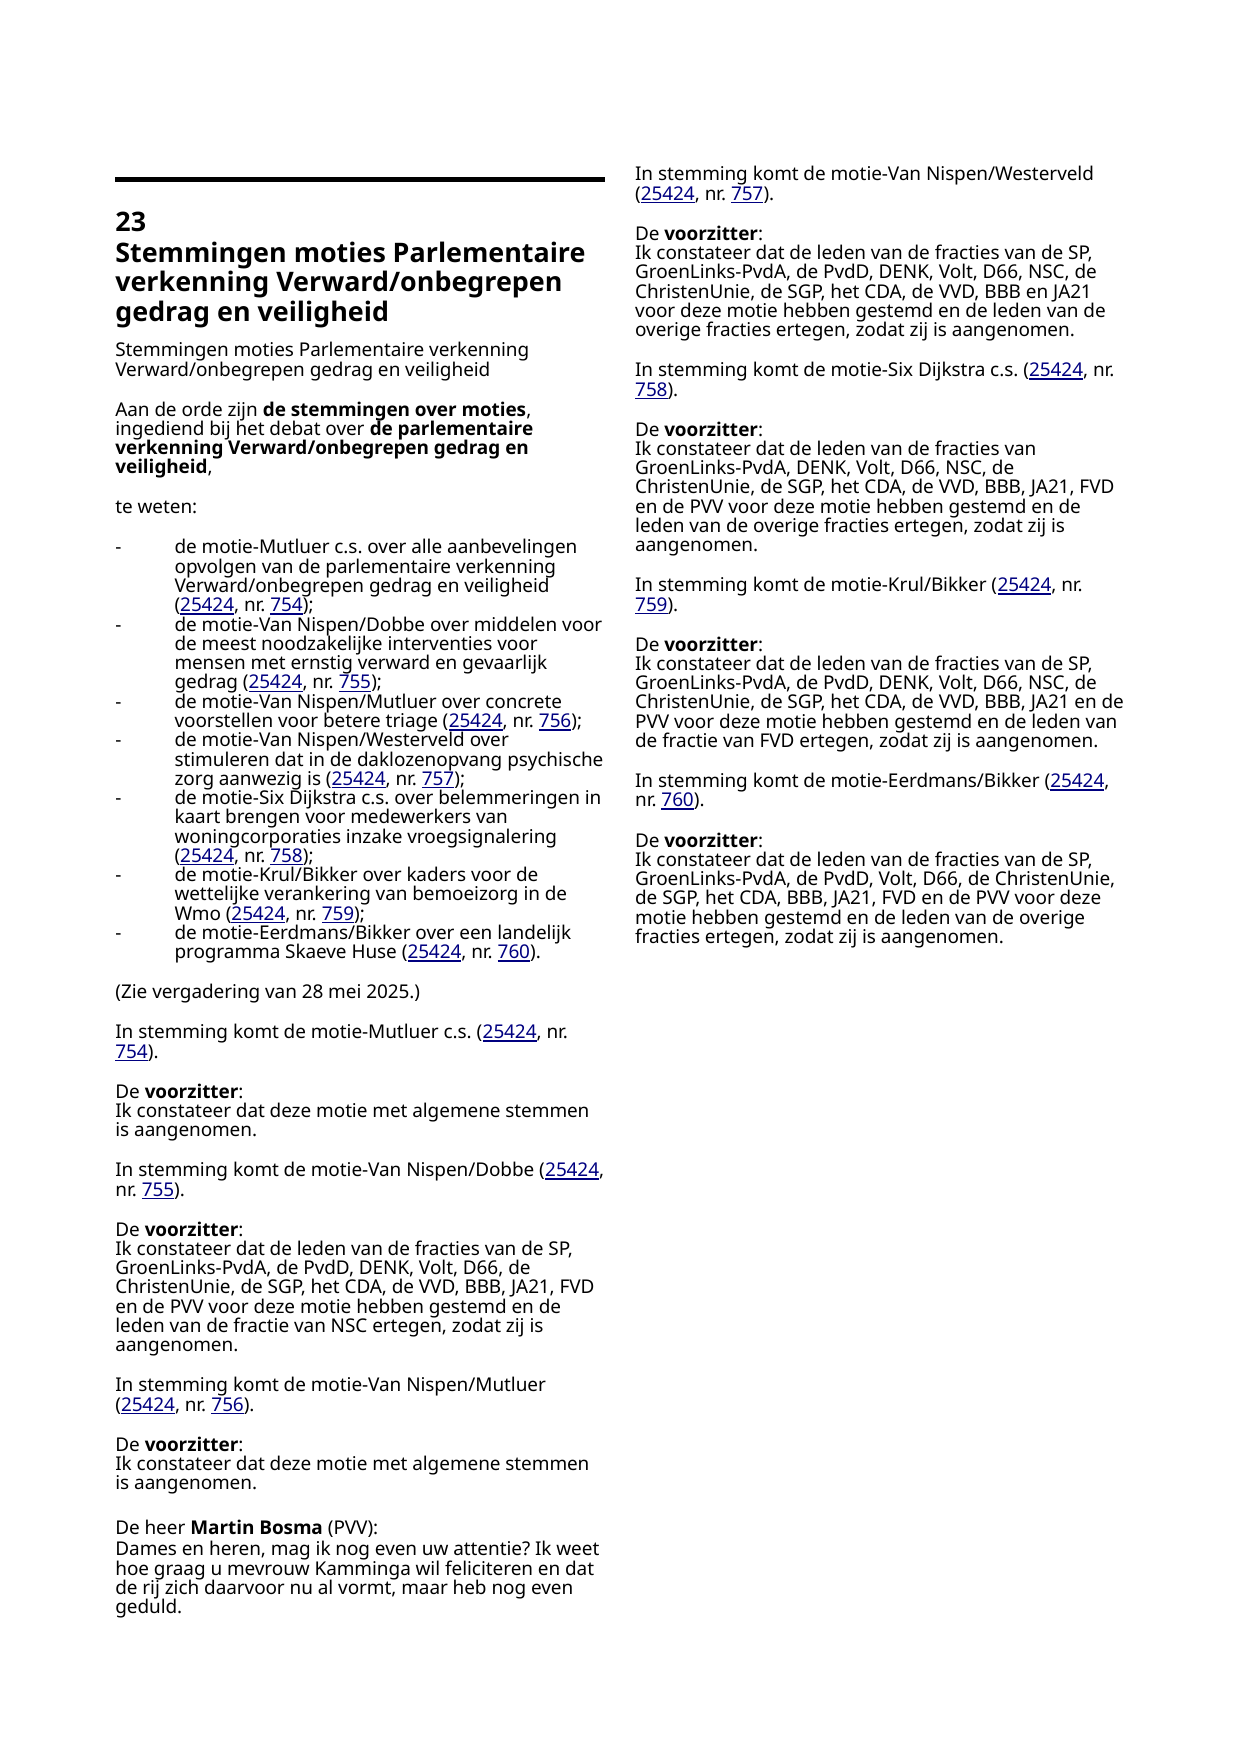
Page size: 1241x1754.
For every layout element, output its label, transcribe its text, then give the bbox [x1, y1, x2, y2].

text De voorzitter: [635, 225, 1125, 244]
text Aan de orde zijn de stemmingen over moties, ingediend bij het debat over de parlementaire verkenning Verward/onbegrepen gedrag en veiligheid, [115, 401, 605, 478]
text In stemming komt de motie-Van Nispen/Mutluer (25424, nr. 756). [115, 1376, 605, 1415]
text Ik constateer dat de leden van de fracties van GroenLinks-PvdA, DENK, Volt, D66, NSC, de ChristenUnie, de SGP, het CDA, de VVD, BBB, JA21, FVD en de PVV voor deze motie hebben gestemd en de leden van de overige fracties ertegen, zodat zij is aangenomen. [635, 440, 1125, 556]
text In stemming komt de motie-Van Nispen/Dobbe (25424, nr. 755). [115, 1161, 605, 1200]
text Ik constateer dat de leden van de fracties van de SP, GroenLinks-PvdA, de PvdD, DENK, Volt, D66, NSC, de ChristenUnie, de SGP, het CDA, de VVD, BBB, JA21 en de PVV voor deze motie hebben gestemd en de leden van de fractie van FVD ertegen, zodat zij is aangenomen. [635, 655, 1125, 751]
text (Zie vergadering van 28 mei 2025.) [115, 983, 605, 1002]
text De voorzitter: [635, 832, 1125, 851]
text Stemmingen moties Parlementaire verkenning Verward/onbegrepen gedrag en veiligheid [115, 341, 605, 380]
text Ik constateer dat de leden van de fracties van de SP, GroenLinks-PvdA, de PvdD, Volt, D66, de ChristenUnie, de SGP, het CDA, BBB, JA21, FVD en de PVV voor deze motie hebben gestemd en de leden van de overige fracties ertegen, zodat zij is aangenomen. [635, 851, 1125, 947]
text De voorzitter: [115, 1083, 605, 1102]
text Ik constateer dat de leden van de fracties van de SP, GroenLinks-PvdA, de PvdD, DENK, Volt, D66, de ChristenUnie, de SGP, het CDA, de VVD, BBB, JA21, FVD en de PVV voor deze motie hebben gestemd en de leden van de fractie van NSC ertegen, zodat zij is aangenomen. [115, 1240, 605, 1356]
text In stemming komt de motie-Six Dijkstra c.s. (25424, nr. 758). [635, 361, 1125, 400]
text Ik constateer dat deze motie met algemene stemmen is aangenomen. [115, 1102, 605, 1141]
text De voorzitter: [635, 421, 1125, 440]
list de motie-Eerdmans/Bikker over een landelijk programma Skaeve Huse (25424, nr. 760). [115, 924, 605, 962]
list de motie-Krul/Bikker over kaders voor de wettelijke verankering van bemoeizorg in de Wmo (25424, nr. 759); [115, 866, 605, 924]
list de motie-Van Nispen/Mutluer over concrete voorstellen voor betere triage (25424, nr. 756); [115, 693, 605, 731]
list de motie-Van Nispen/Dobbe over middelen voor de meest noodzakelijke interventies voor mensen met ernstig verward en gevaarlijk gedrag (25424, nr. 755); [115, 616, 605, 693]
text In stemming komt de motie-Eerdmans/Bikker (25424, nr. 760). [635, 772, 1125, 811]
text De voorzitter: [635, 636, 1125, 655]
text te weten: [115, 498, 605, 518]
list de motie-Van Nispen/Westerveld over stimuleren dat in de daklozenopvang psychische zorg aanwezig is (25424, nr. 757); [115, 731, 605, 789]
text 23 [115, 203, 605, 239]
text In stemming komt de motie-Mutluer c.s. (25424, nr. 754). [115, 1023, 605, 1062]
text Ik constateer dat de leden van de fracties van de SP, GroenLinks-PvdA, de PvdD, DENK, Volt, D66, NSC, de ChristenUnie, de SGP, het CDA, de VVD, BBB en JA21 voor deze motie hebben gestemd en de leden van de overige fracties ertegen, zodat zij is aangenomen. [635, 244, 1125, 340]
text Dames en heren, mag ik nog even uw attentie? Ik weet hoe graag u mevrouw Kamminga wil feliciteren en dat de rij zich daarvoor nu al vormt, maar heb nog even geduld. [115, 1540, 605, 1617]
text De voorzitter: [115, 1221, 605, 1240]
list de motie-Six Dijkstra c.s. over belemmeringen in kaart brengen voor medewerkers van woningcorporaties inzake vroegsignalering (25424, nr. 758); [115, 789, 605, 866]
list de motie-Mutluer c.s. over alle aanbevelingen opvolgen van de parlementaire verkenning Verward/onbegrepen gedrag en veiligheid (25424, nr. 754); [115, 538, 605, 616]
text In stemming komt de motie-Krul/Bikker (25424, nr. 759). [635, 576, 1125, 615]
text Ik constateer dat deze motie met algemene stemmen is aangenomen. [115, 1455, 605, 1494]
text In stemming komt de motie-Van Nispen/Westerveld (25424, nr. 757). [635, 165, 1125, 204]
text De voorzitter: [115, 1436, 605, 1455]
text Stemmingen moties Parlementaire verkenning Verward/onbegrepen gedrag en veiligheid [115, 239, 605, 341]
text De heer Martin Bosma (PVV): [115, 1514, 605, 1540]
